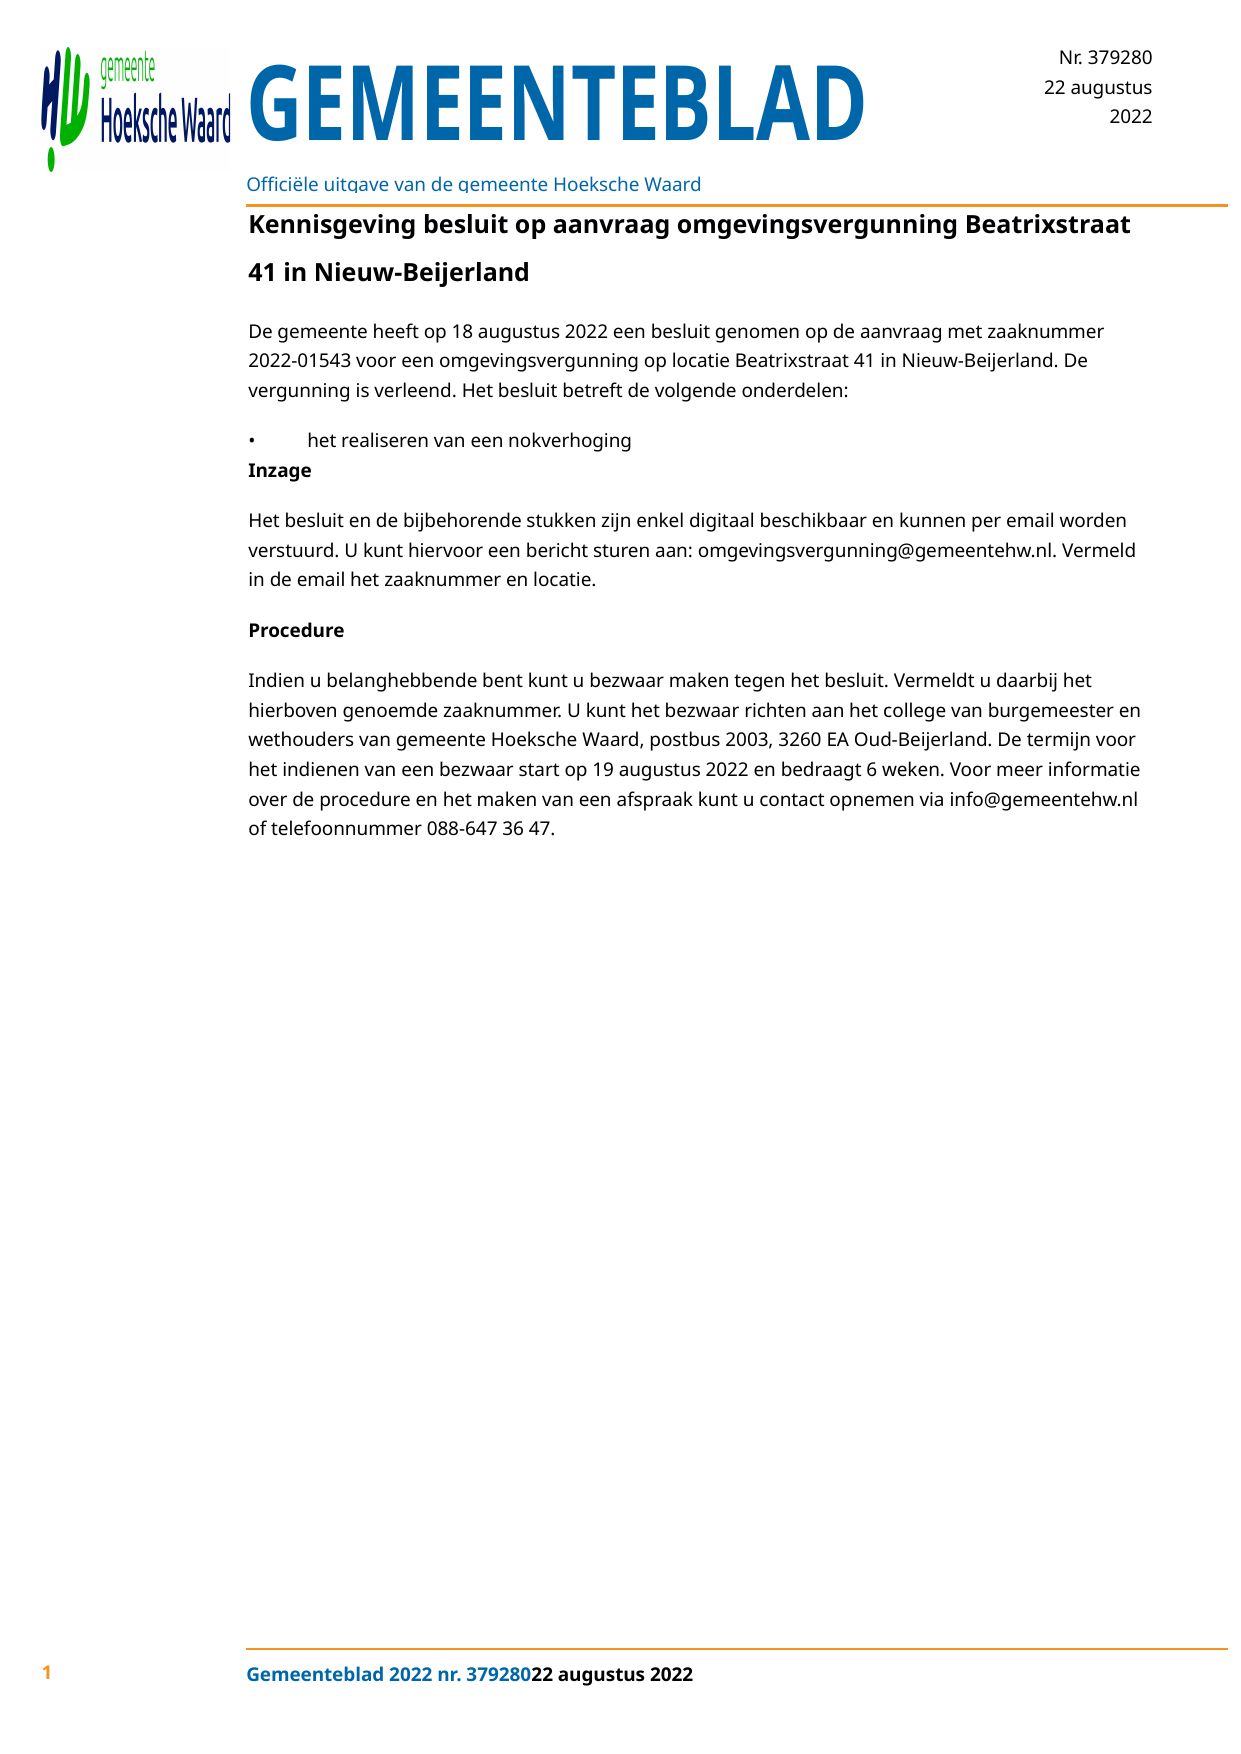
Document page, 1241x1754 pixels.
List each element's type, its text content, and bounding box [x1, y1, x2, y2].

text Inzage [248, 457, 1152, 483]
text Kennisgeving besluit op aanvraag omgevingsvergunning Beatrixstraat 41 in Nieuw-Beijerland [248, 207, 1152, 288]
picture [41, 47, 231, 172]
text Procedure [248, 617, 1152, 643]
text De gemeente heeft op 18 augustus 2022 een besluit genomen op de aanvraag met zaaknummer 2022-01543 voor een omgevingsvergunning op locatie Beatrixstraat 41 in Nieuw-Beijerland. De vergunning is verleend. Het besluit betreft de volgende onderdelen: [248, 318, 1152, 403]
list het realiseren van een nokverhoging [248, 427, 1152, 453]
text Het besluit en de bijbehorende stukken zijn enkel digitaal beschikbaar en kunnen per email worden verstuurd. U kunt hiervoor een bericht sturen aan: omgevingsvergunning@gemeentehw.nl. Vermeld in de email het zaaknummer en locatie. [248, 507, 1152, 592]
text Indien u belanghebbende bent kunt u bezwaar maken tegen het besluit. Vermeldt u daarbij het hierboven genoemde zaaknummer. U kunt het bezwaar richten aan het college van burgemeester en wethouders van gemeente Hoeksche Waard, postbus 2003, 3260 EA Oud-Beijerland. De termijn voor het indienen van een bezwaar start op 19 augustus 2022 en bedraagt 6 weken. Voor meer informatie over de procedure en het maken van een afspraak kunt u contact opnemen via info@gemeentehw.nl of telefoonnummer 088-647 36 47. [248, 667, 1152, 841]
